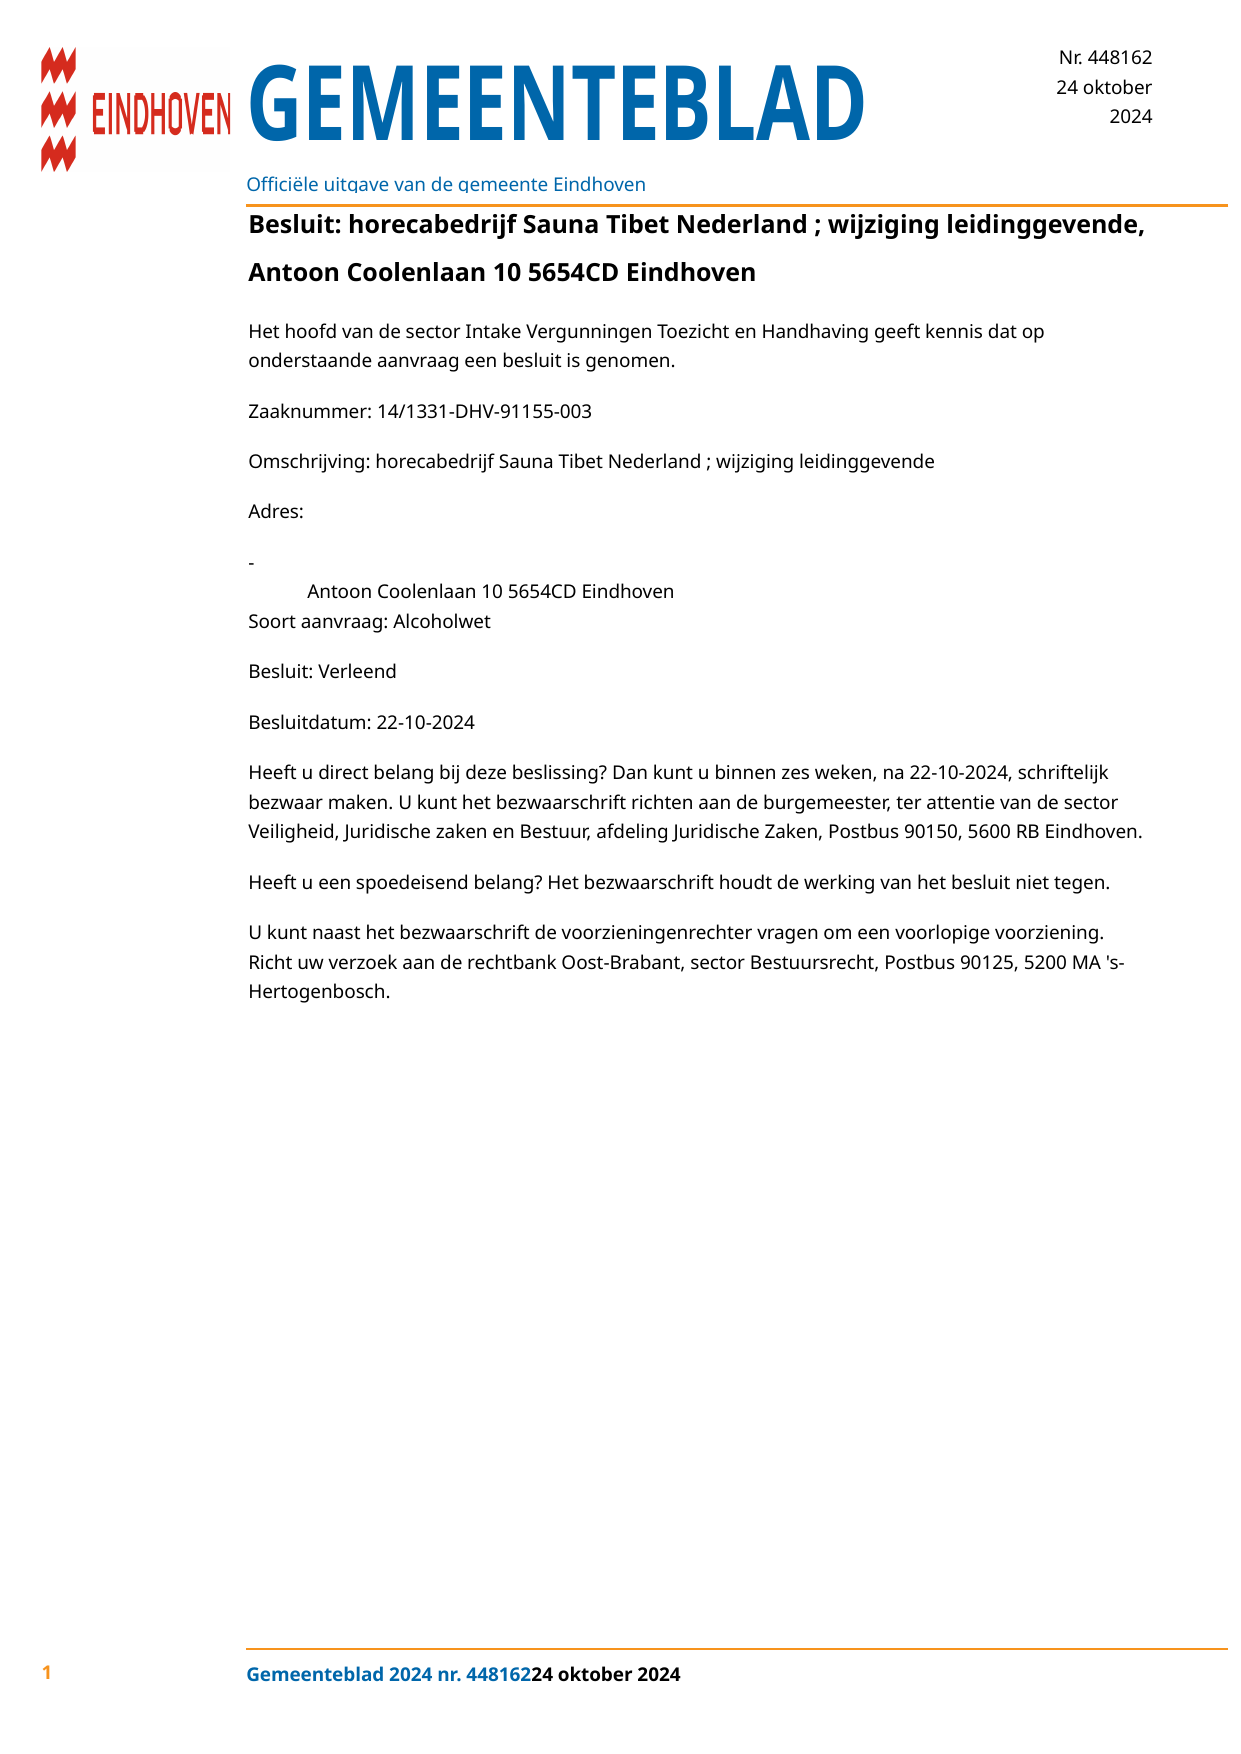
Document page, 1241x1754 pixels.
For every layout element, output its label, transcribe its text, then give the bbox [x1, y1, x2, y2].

text Heeft u direct belang bij deze beslissing? Dan kunt u binnen zes weken, na 22-10-2024, schriftelijk bezwaar maken. U kunt het bezwaarschrift richten aan de burgemeester, ter attentie van de sector Veiligheid, Juridische zaken en Bestuur, afdeling Juridische Zaken, Postbus 90150, 5600 RB Eindhoven. [248, 759, 1152, 844]
list Antoon Coolenlaan 10 5654CD Eindhoven [248, 579, 1152, 604]
text Besluit: Verleend [248, 659, 1152, 684]
text Heeft u een spoedeisend belang? Het bezwaarschrift houdt de werking van het besluit niet tegen. [248, 869, 1152, 895]
text Adres: [248, 499, 1152, 524]
text Besluit: horecabedrijf Sauna Tibet Nederland ; wijziging leidinggevende, Antoon Coolenlaan 10 5654CD Eindhoven [248, 207, 1152, 288]
text Zaaknummer: 14/1331-DHV-91155-003 [248, 398, 1152, 424]
text Omschrijving: horecabedrijf Sauna Tibet Nederland ; wijziging leidinggevende [248, 448, 1152, 474]
text U kunt naast het bezwaarschrift de voorzieningenrechter vragen om een voorlopige voorziening. Richt uw verzoek aan de rechtbank Oost-Brabant, sector Bestuursrecht, Postbus 90125, 5200 MA 's-Hertogenbosch. [248, 919, 1152, 1004]
picture [41, 47, 231, 172]
text Besluitdatum: 22-10-2024 [248, 709, 1152, 735]
text Soort aanvraag: Alcoholwet [248, 608, 1152, 634]
text Het hoofd van de sector Intake Vergunningen Toezicht en Handhaving geeft kennis dat op onderstaande aanvraag een besluit is genomen. [248, 318, 1152, 373]
